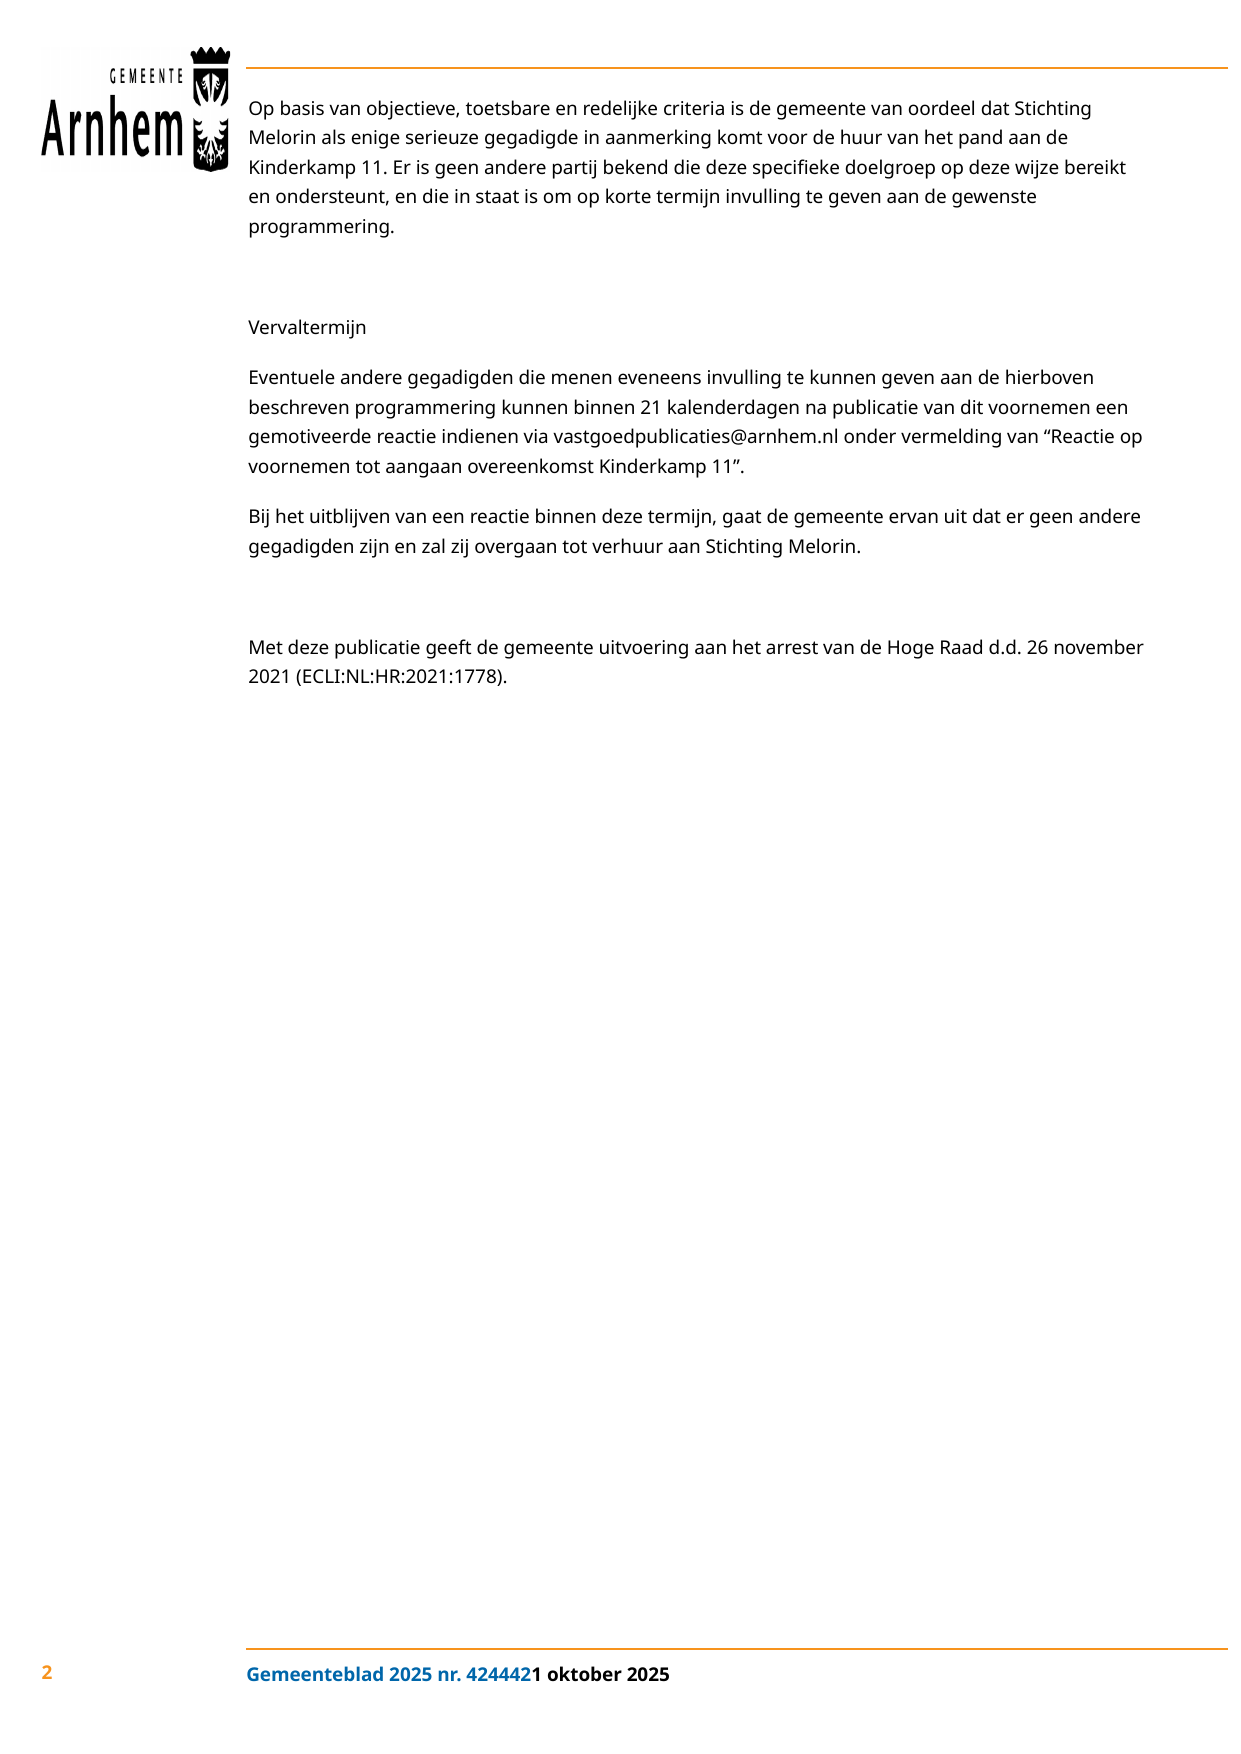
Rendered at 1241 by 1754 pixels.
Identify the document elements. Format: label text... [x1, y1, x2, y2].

text Eventuele andere gegadigden die menen eveneens invulling te kunnen geven aan de hierboven beschreven programmering kunnen binnen 21 kalenderdagen na publicatie van dit voornemen een gemotiveerde reactie indienen via vastgoedpublicaties@arnhem.nl onder vermelding van “Reactie op voornemen tot aangaan overeenkomst Kinderkamp 11”. [248, 364, 1152, 479]
text Op basis van objectieve, toetsbare en redelijke criteria is de gemeente van oordeel dat Stichting Melorin als enige serieuze gegadigde in aanmerking komt voor de huur van het pand aan de Kinderkamp 11. Er is geen andere partij bekend die deze specifieke doelgroep op deze wijze bereikt en ondersteunt, en die in staat is om op korte termijn invulling te geven aan de gewenste programmering. [248, 95, 1152, 239]
picture [41, 47, 231, 172]
text Met deze publicatie geeft de gemeente uitvoering aan het arrest van de Hoge Raad d.d. 26 november 2021 (ECLI:NL:HR:2021:1778). [248, 634, 1152, 689]
text Bij het uitblijven van een reactie binnen deze termijn, gaat de gemeente ervan uit dat er geen andere gegadigden zijn en zal zij overgaan tot verhuur aan Stichting Melorin. [248, 503, 1152, 559]
text Vervaltermijn [248, 314, 1152, 340]
